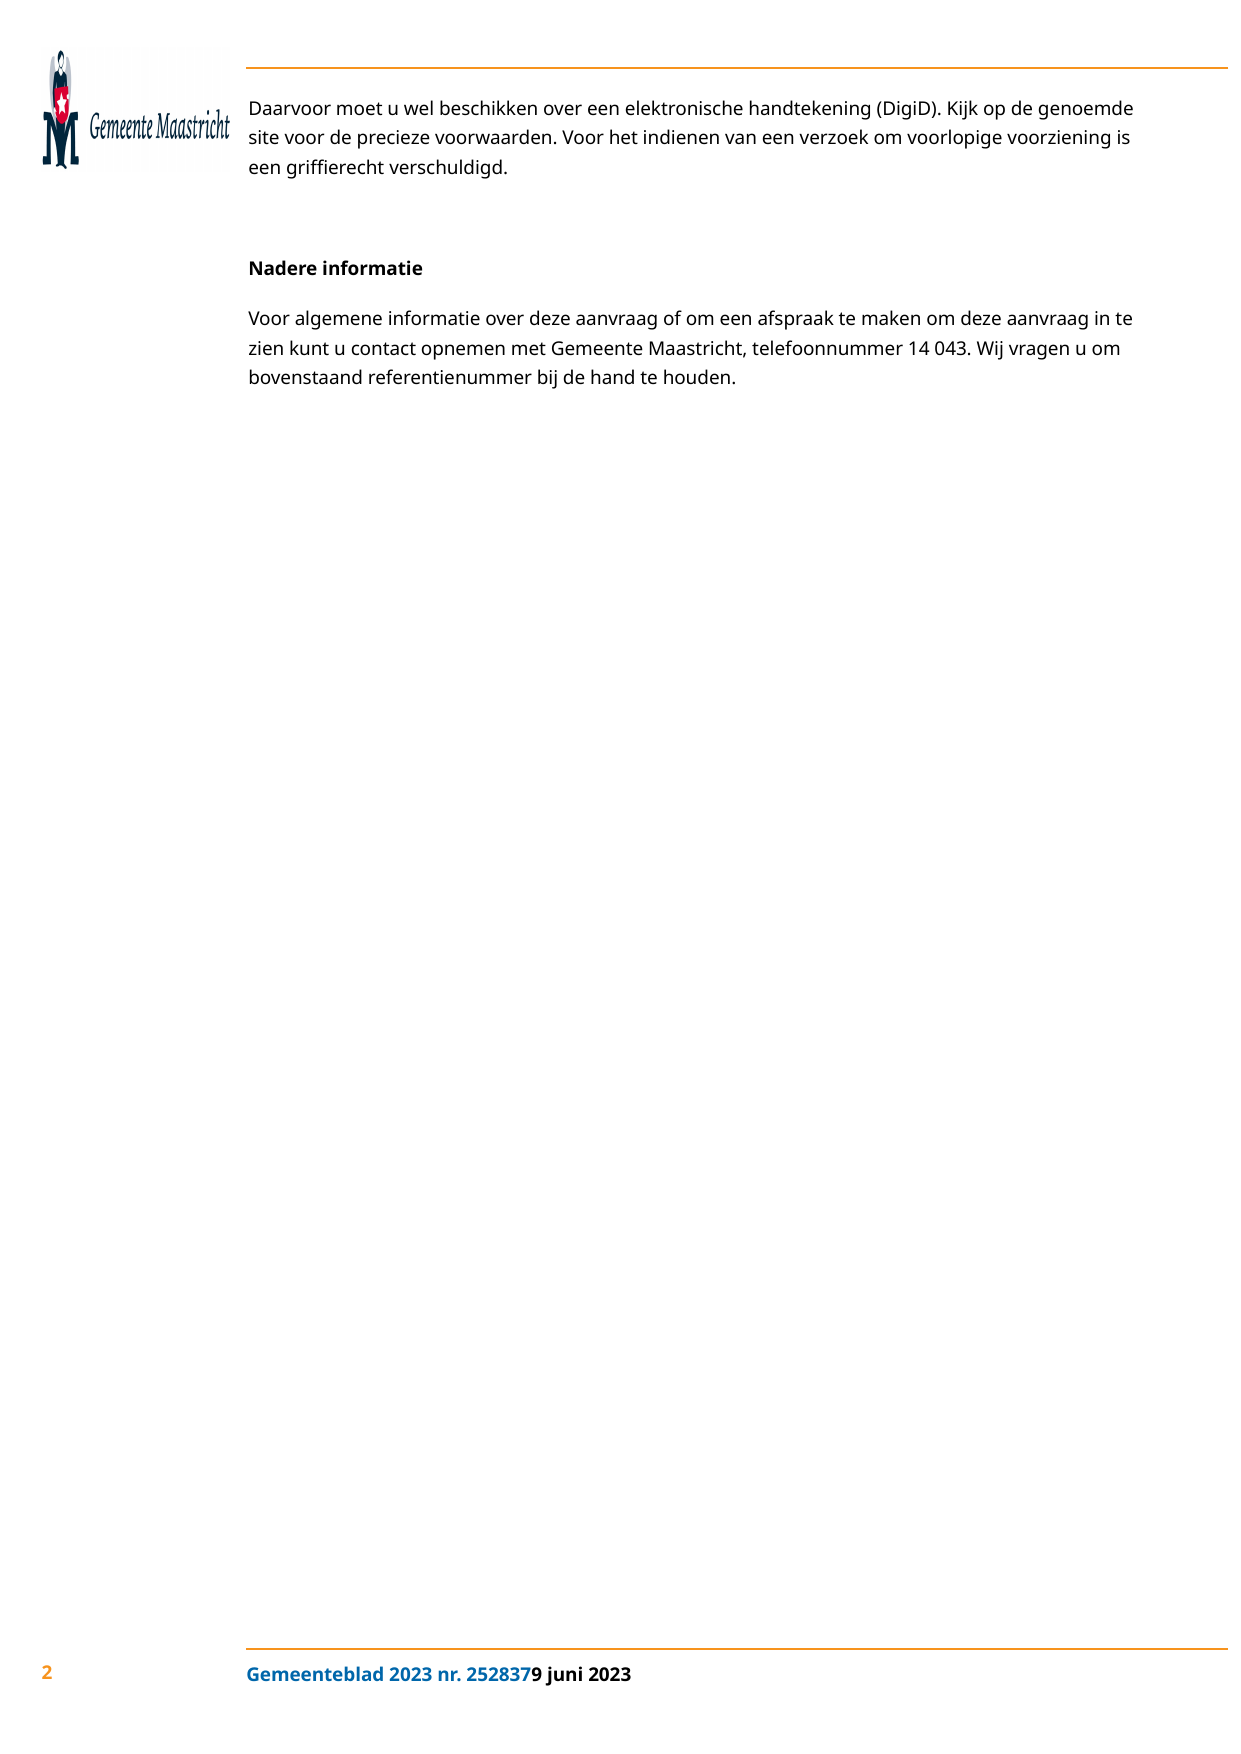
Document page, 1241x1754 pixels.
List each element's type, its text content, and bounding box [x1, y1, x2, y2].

text Nadere informatie [248, 255, 1152, 281]
picture [41, 47, 231, 172]
text Voor algemene informatie over deze aanvraag of om een afspraak te maken om deze aanvraag in te zien kunt u contact opnemen met Gemeente Maastricht, telefoonnummer 14 043. Wij vragen u om bovenstaand referentienummer bij de hand te houden. [248, 305, 1152, 390]
text Daarvoor moet u wel beschikken over een elektronische handtekening (DigiD). Kijk op de genoemde site voor de precieze voorwaarden. Voor het indienen van een verzoek om voorlopige voorziening is een griffierecht verschuldigd. [248, 95, 1152, 180]
